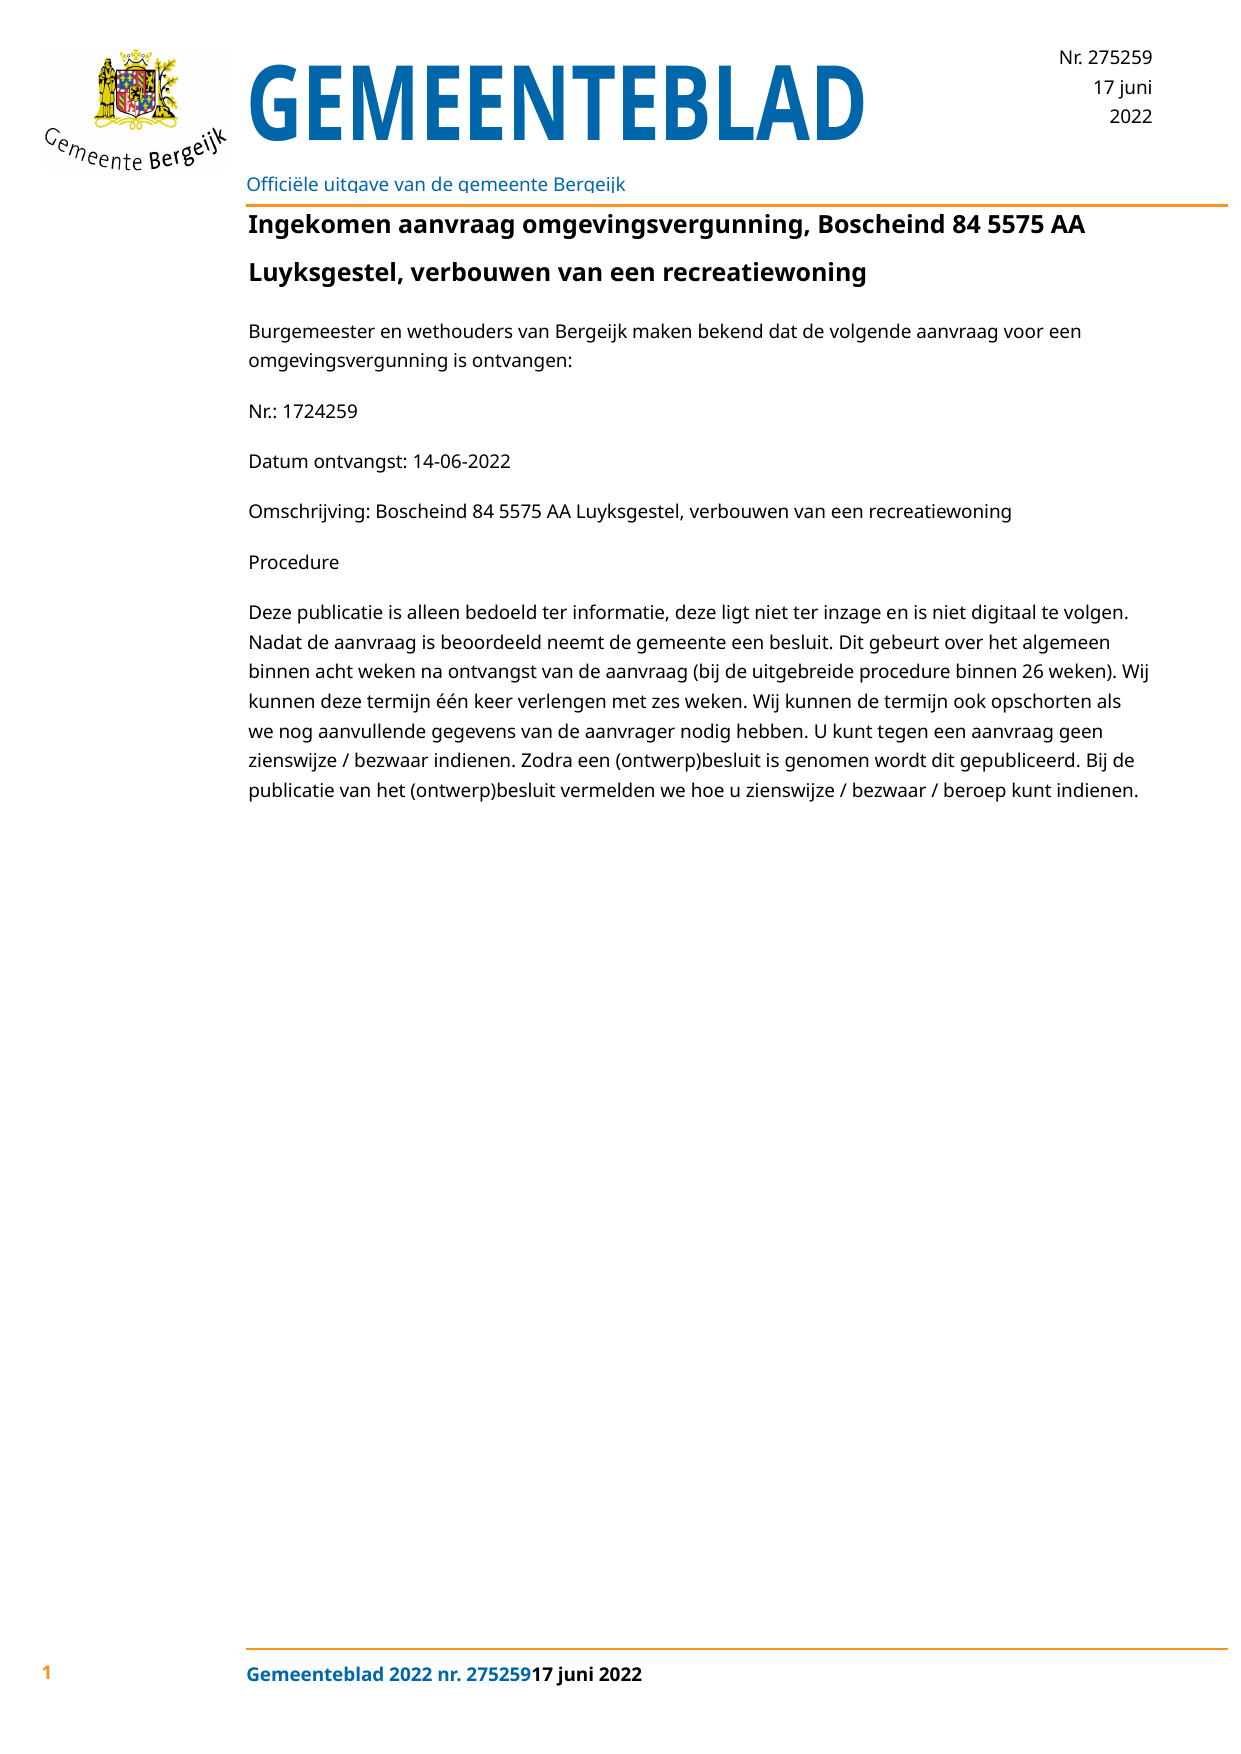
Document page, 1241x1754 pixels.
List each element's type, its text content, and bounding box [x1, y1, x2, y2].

picture [41, 47, 231, 172]
text Ingekomen aanvraag omgevingsvergunning, Boscheind 84 5575 AA Luyksgestel, verbouwen van een recreatiewoning [248, 207, 1152, 288]
text Burgemeester en wethouders van Bergeijk maken bekend dat de volgende aanvraag voor een omgevingsvergunning is ontvangen: [248, 318, 1152, 373]
text Procedure [248, 549, 1152, 575]
text Deze publicatie is alleen bedoeld ter informatie, deze ligt niet ter inzage en is niet digitaal te volgen. Nadat de aanvraag is beoordeeld neemt de gemeente een besluit. Dit gebeurt over het algemeen binnen acht weken na ontvangst van de aanvraag (bij de uitgebreide procedure binnen 26 weken). Wij kunnen deze termijn één keer verlengen met zes weken. Wij kunnen de termijn ook opschorten als we nog aanvullende gegevens van de aanvrager nodig hebben. U kunt tegen een aanvraag geen zienswijze / bezwaar indienen. Zodra een (ontwerp)besluit is genomen wordt dit gepubliceerd. Bij de publicatie van het (ontwerp)besluit vermelden we hoe u zienswijze / bezwaar / beroep kunt indienen. [248, 599, 1152, 803]
text Nr.: 1724259 [248, 398, 1152, 424]
text Omschrijving: Boscheind 84 5575 AA Luyksgestel, verbouwen van een recreatiewoning [248, 499, 1152, 524]
text Datum ontvangst: 14-06-2022 [248, 448, 1152, 474]
